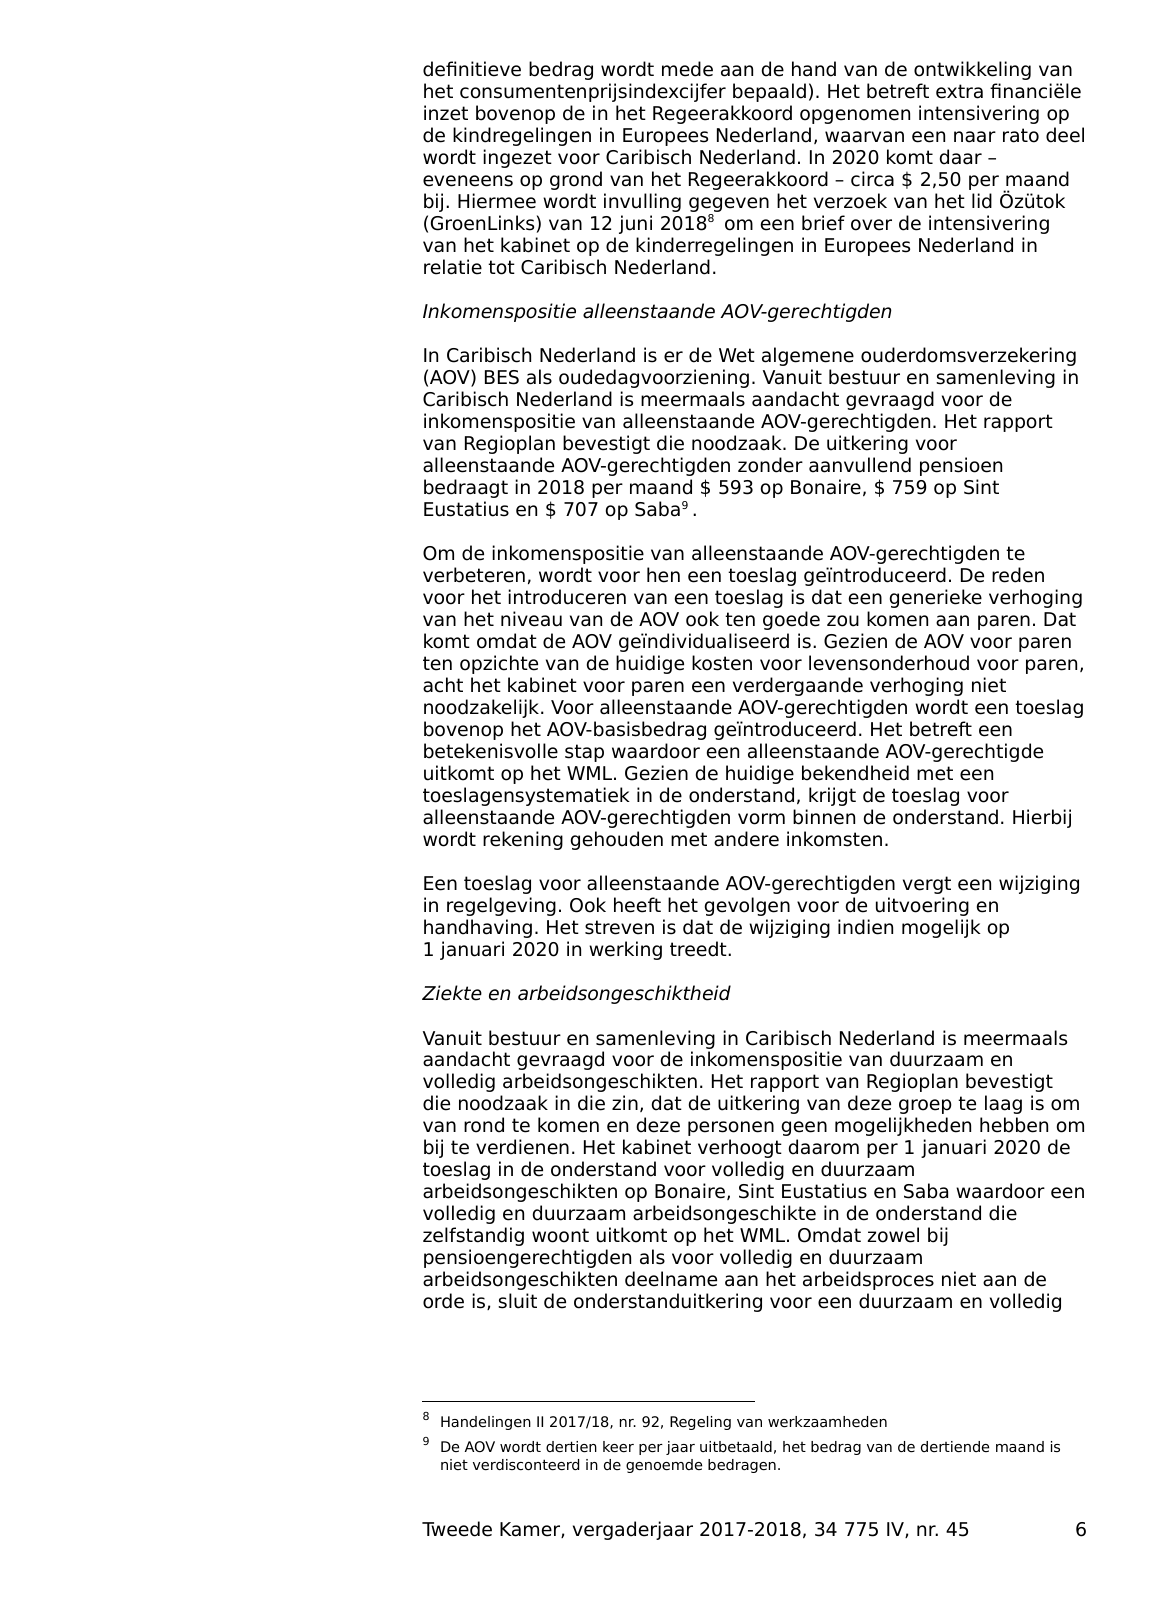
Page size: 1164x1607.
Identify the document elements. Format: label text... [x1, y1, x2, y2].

text Om de inkomenspositie van alleenstaande AOV-gerechtigden te verbeteren, wordt voor hen een toeslag geïntroduceerd. De reden voor het introduceren van een toeslag is dat een generieke verhoging van het niveau van de AOV ook ten goede zou komen aan paren. Dat komt omdat de AOV geïndividualiseerd is. Gezien de AOV voor paren ten opzichte van de huidige kosten voor levensonderhoud voor paren, acht het kabinet voor paren een verdergaande verhoging niet noodzakelijk. Voor alleenstaande AOV-gerechtigden wordt een toeslag bovenop het AOV-basisbedrag geïntroduceerd. Het betreft een betekenisvolle stap waardoor een alleenstaande AOV-gerechtigde uitkomt op het WML. Gezien de huidige bekendheid met een toeslagensystematiek in de onderstand, krijgt de toeslag voor alleenstaande AOV-gerechtigden vorm binnen de onderstand. Hierbij wordt rekening gehouden met andere inkomsten. [422, 543, 1087, 851]
text In Caribisch Nederland is er de Wet algemene ouderdomsverzekering (AOV) BES als oudedagvoorziening. Vanuit bestuur en samenleving in Caribisch Nederland is meermaals aandacht gevraagd voor de inkomenspositie van alleenstaande AOV-gerechtigden. Het rapport van Regioplan bevestigt die noodzaak. De uitkering voor alleenstaande AOV-gerechtigden zonder aanvullend pensioen bedraagt in 2018 per maand $ 593 op Bonaire, $ 759 op Sint Eustatius en $ 707 op Saba. [422, 345, 1087, 521]
text Een toeslag voor alleenstaande AOV-gerechtigden vergt een wijziging in regelgeving. Ook heeft het gevolgen voor de uitvoering en handhaving. Het streven is dat de wijziging indien mogelijk op 1 januari 2020 in werking treedt. [422, 873, 1087, 961]
subtitle Ziekte en arbeidsongeschiktheid [422, 983, 1087, 1005]
text Vanuit bestuur en samenleving in Caribisch Nederland is meermaals aandacht gevraagd voor de inkomenspositie van duurzaam en volledig arbeidsongeschikten. Het rapport van Regioplan bevestigt die noodzaak in die zin, dat de uitkering van deze groep te laag is om van rond te komen en deze personen geen mogelijkheden hebben om bij te verdienen. Het kabinet verhoogt daarom per 1 januari 2020 de toeslag in de onderstand voor volledig en duurzaam arbeidsongeschikten op Bonaire, Sint Eustatius en Saba waardoor een volledig en duurzaam arbeidsongeschikte in de onderstand die zelfstandig woont uitkomt op het WML. Omdat zowel bij pensioengerechtigden als voor volledig en duurzaam arbeidsongeschikten deelname aan het arbeidsproces niet aan de orde is, sluit de onderstanduitkering voor een duurzaam en volledig [422, 1027, 1087, 1313]
text De AOV wordt dertien keer per jaar uitbetaald, het bedrag van de dertiende maand is niet verdisconteerd in de genoemde bedragen. [422, 1435, 1087, 1474]
subtitle Inkomenspositie alleenstaande AOV-gerechtigden [422, 301, 1087, 323]
text Handelingen II 2017/18, nr. 92, Regeling van werkzaamheden [422, 1410, 1087, 1432]
text definitieve bedrag wordt mede aan de hand van de ontwikkeling van het consumentenprijsindexcijfer bepaald). Het betreft extra financiële inzet bovenop de in het Regeerakkoord opgenomen intensivering op de kindregelingen in Europees Nederland, waarvan een naar rato deel wordt ingezet voor Caribisch Nederland. In 2020 komt daar – eveneens op grond van het Regeerakkoord – circa $ 2,50 per maand bij. Hiermee wordt invulling gegeven het verzoek van het lid Özütok (GroenLinks) van 12 juni 2018 om een brief over de intensivering van het kabinet op de kinderregelingen in Europees Nederland in relatie tot Caribisch Nederland. [422, 59, 1087, 279]
